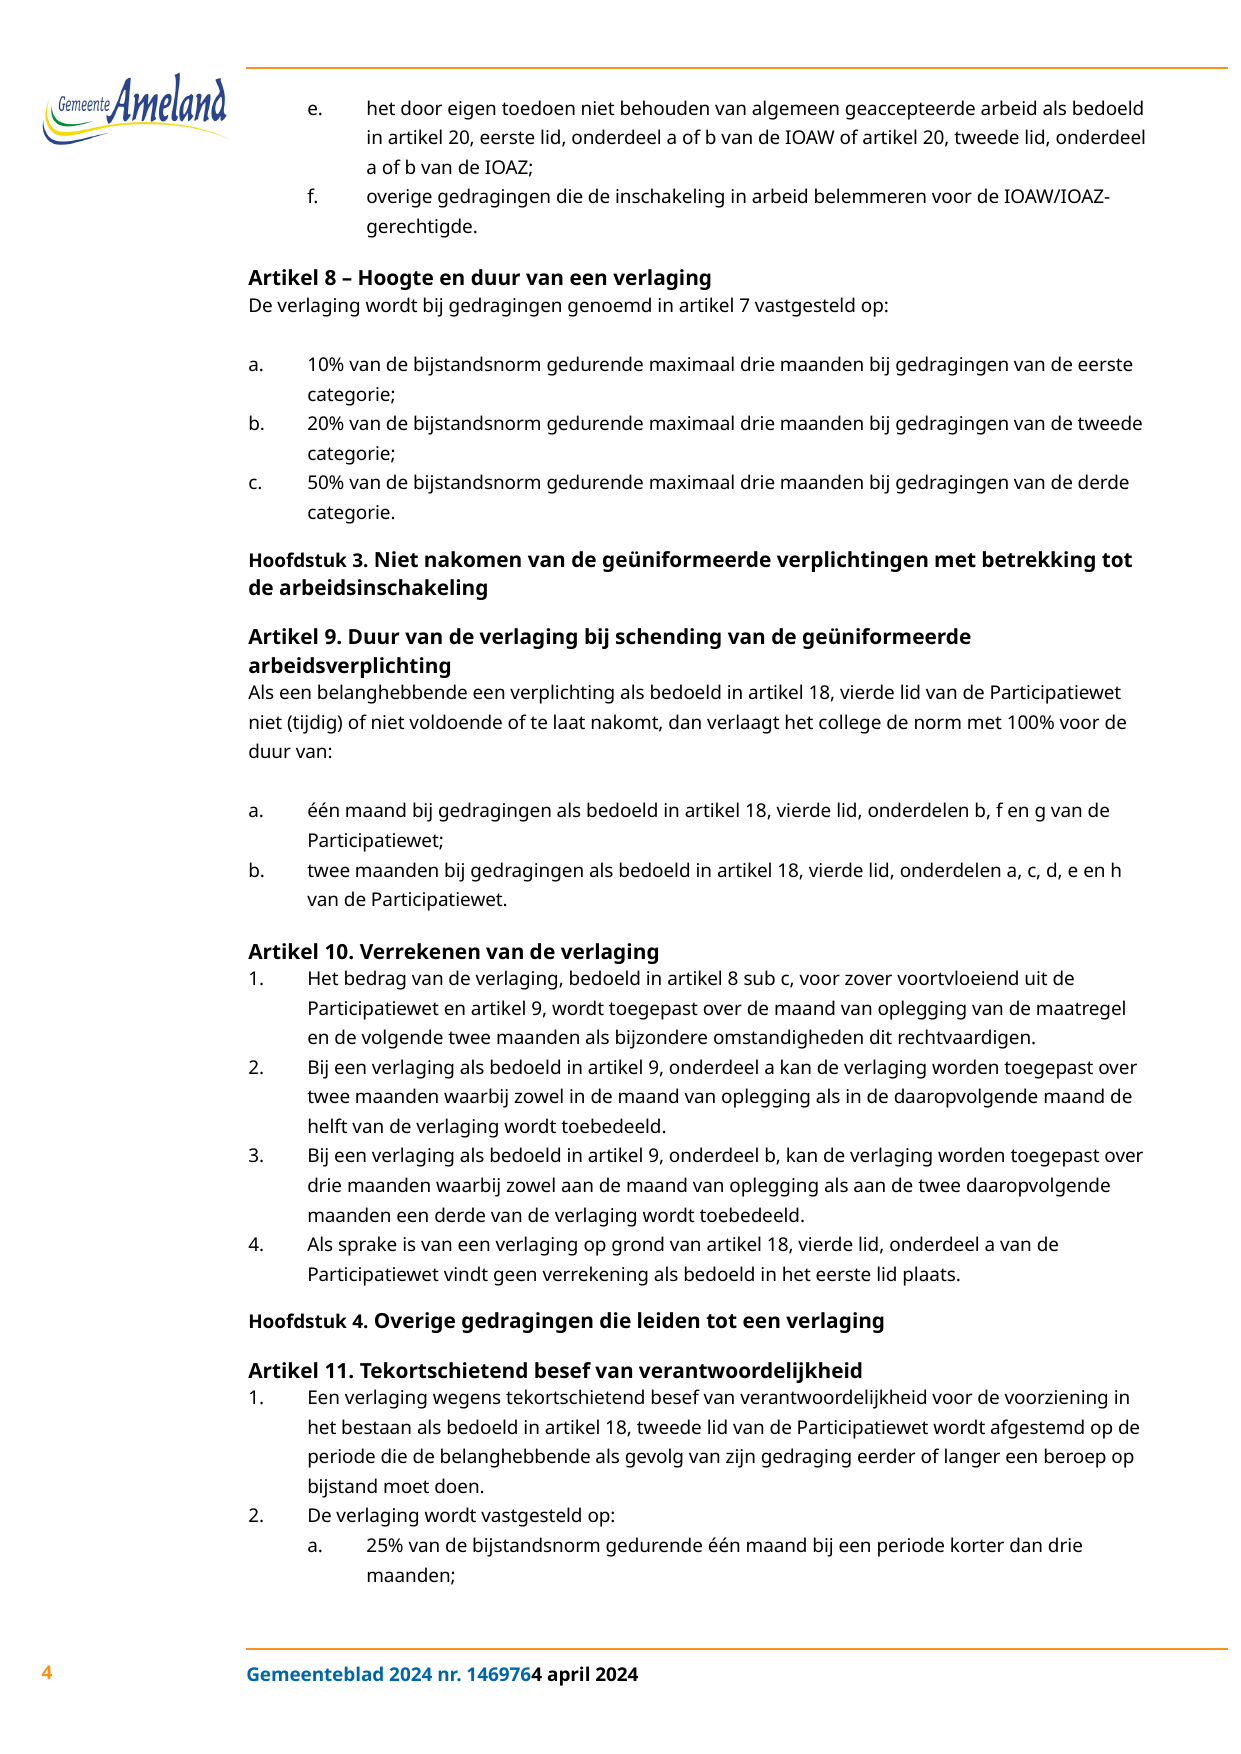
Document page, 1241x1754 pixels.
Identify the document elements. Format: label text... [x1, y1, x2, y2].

text Artikel 8 – Hoogte en duur van een verlaging [248, 263, 1152, 292]
list 50% van de bijstandsnorm gedurende maximaal drie maanden bij gedragingen van de derde categorie. [248, 469, 1152, 525]
list Een verlaging wegens tekortschietend besef van verantwoordelijkheid voor de voorziening in het bestaan als bedoeld in artikel 18, tweede lid van de Participatiewet wordt afgestemd op de periode die de belanghebbende als gevolg van zijn gedraging eerder of langer een beroep op bijstand moet doen. [248, 1384, 1152, 1499]
list Als sprake is van een verlaging op grond van artikel 18, vierde lid, onderdeel a van de Participatiewet vindt geen verrekening als bedoeld in het eerste lid plaats. [248, 1231, 1152, 1287]
list het door eigen toedoen niet behouden van algemeen geaccepteerde arbeid als bedoeld in artikel 20, eerste lid, onderdeel a of b van de IOAW of artikel 20, tweede lid, onderdeel a of b van de IOAZ; [307, 95, 1152, 180]
list 20% van de bijstandsnorm gedurende maximaal drie maanden bij gedragingen van de tweede categorie; [248, 410, 1152, 466]
text Artikel 10. Verrekenen van de verlaging [248, 937, 1152, 965]
list Bij een verlaging als bedoeld in artikel 9, onderdeel a kan de verlaging worden toegepast over twee maanden waarbij zowel in de maand van oplegging als in de daaropvolgende maand de helft van de verlaging wordt toebedeeld. [248, 1054, 1152, 1139]
list twee maanden bij gedragingen als bedoeld in artikel 18, vierde lid, onderdelen a, c, d, e en h van de Participatiewet. [248, 857, 1152, 912]
text Hoofdstuk 3. Niet nakomen van de geüniformeerde verplichtingen met betrekking tot de arbeidsinschakeling [248, 545, 1152, 602]
list 10% van de bijstandsnorm gedurende maximaal drie maanden bij gedragingen van de eerste categorie; [248, 351, 1152, 406]
list De verlaging wordt vastgesteld op: [248, 1503, 1152, 1528]
text Artikel 9. Duur van de verlaging bij schending van de geüniformeerde arbeidsverplichting [248, 622, 1152, 679]
text De verlaging wordt bij gedragingen genoemd in artikel 7 vastgesteld op: [248, 292, 1152, 318]
text Artikel 11. Tekortschietend besef van verantwoordelijkheid [248, 1356, 1152, 1384]
list Het bedrag van de verlaging, bedoeld in artikel 8 sub c, voor zover voortvloeiend uit de Participatiewet en artikel 9, wordt toegepast over de maand van oplegging van de maatregel en de volgende twee maanden als bijzondere omstandigheden dit rechtvaardigen. [248, 965, 1152, 1050]
picture [41, 47, 231, 172]
list overige gedragingen die de inschakeling in arbeid belemmeren voor de IOAW/IOAZ-gerechtigde. [307, 183, 1152, 239]
list Bij een verlaging als bedoeld in artikel 9, onderdeel b, kan de verlaging worden toegepast over drie maanden waarbij zowel aan de maand van oplegging als aan de twee daaropvolgende maanden een derde van de verlaging wordt toebedeeld. [248, 1143, 1152, 1228]
text Als een belanghebbende een verplichting als bedoeld in artikel 18, vierde lid van de Participatiewet niet (tijdig) of niet voldoende of te laat nakomt, dan verlaagt het college de norm met 100% voor de duur van: [248, 679, 1152, 764]
list één maand bij gedragingen als bedoeld in artikel 18, vierde lid, onderdelen b, f en g van de Participatiewet; [248, 798, 1152, 853]
list 25% van de bijstandsnorm gedurende één maand bij een periode korter dan drie maanden; [307, 1532, 1152, 1588]
text Hoofdstuk 4. Overige gedragingen die leiden tot een verlaging [248, 1307, 1152, 1335]
